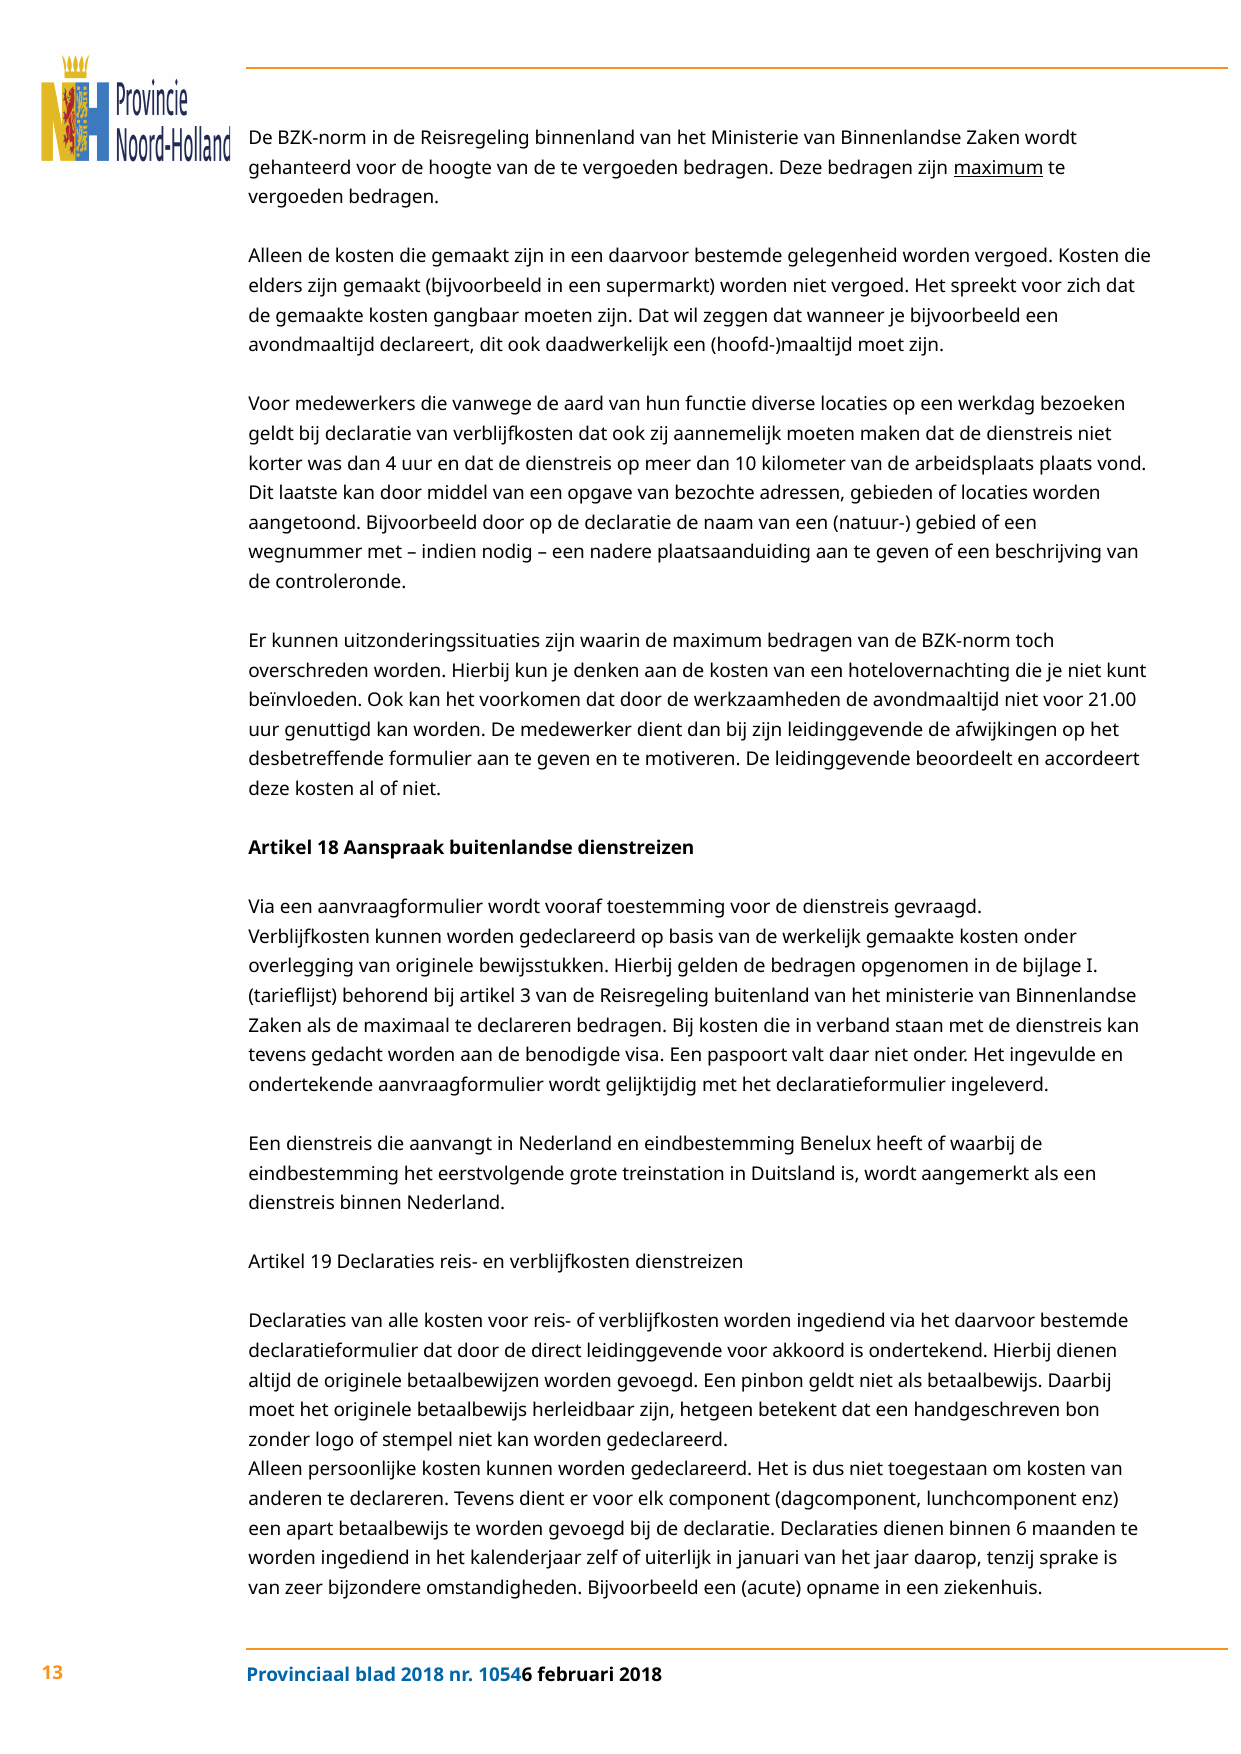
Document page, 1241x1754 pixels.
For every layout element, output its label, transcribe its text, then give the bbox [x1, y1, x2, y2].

picture [41, 47, 231, 172]
text Via een aanvraagformulier wordt vooraf toestemming voor de dienstreis gevraagd. [248, 893, 1152, 919]
text Alleen persoonlijke kosten kunnen worden gedeclareerd. Het is dus niet toegestaan om kosten van anderen te declareren. Tevens dient er voor elk component (dagcomponent, lunchcomponent enz) een apart betaalbewijs te worden gevoegd bij de declaratie. Declaraties dienen binnen 6 maanden te worden ingediend in het kalenderjaar zelf of uiterlijk in januari van het jaar daarop, tenzij sprake is van zeer bijzondere omstandigheden. Bijvoorbeeld een (acute) opname in een ziekenhuis. [248, 1456, 1152, 1600]
text De BZK-norm in de Reisregeling binnenland van het Ministerie van Binnenlandse Zaken wordt gehanteerd voor de hoogte van de te vergoeden bedragen. Deze bedragen zijn maximum te vergoeden bedragen. [248, 124, 1152, 209]
text overschreden worden. Hierbij kun je denken aan de kosten van een hotelovernachting die je niet kunt beïnvloeden. Ook kan het voorkomen dat door de werkzaamheden de avondmaaltijd niet voor 21.00 uur genuttigd kan worden. De medewerker dient dan bij zijn leidinggevende de afwijkingen op het desbetreffende formulier aan te geven en te motiveren. De leidinggevende beoordeelt en accordeert deze kosten al of niet. [248, 657, 1152, 801]
text Alleen de kosten die gemaakt zijn in een daarvoor bestemde gelegenheid worden vergoed. Kosten die elders zijn gemaakt (bijvoorbeeld in een supermarkt) worden niet vergoed. Het spreekt voor zich dat de gemaakte kosten gangbaar moeten zijn. Dat wil zeggen dat wanneer je bijvoorbeeld een avondmaaltijd declareert, dit ook daadwerkelijk een (hoofd-)maaltijd moet zijn. [248, 243, 1152, 357]
text Er kunnen uitzonderingssituaties zijn waarin de maximum bedragen van de BZK-norm toch [248, 627, 1152, 653]
text Artikel 19 Declaraties reis- en verblijfkosten dienstreizen [248, 1248, 1152, 1274]
text Een dienstreis die aanvangt in Nederland en eindbestemming Benelux heeft of waarbij de eindbestemming het eerstvolgende grote treinstation in Duitsland is, wordt aangemerkt als een dienstreis binnen Nederland. [248, 1130, 1152, 1215]
text Verblijfkosten kunnen worden gedeclareerd op basis van de werkelijk gemaakte kosten onder overlegging van originele bewijsstukken. Hierbij gelden de bedragen opgenomen in de bijlage I. (tarieflijst) behorend bij artikel 3 van de Reisregeling buitenland van het ministerie van Binnenlandse Zaken als de maximaal te declareren bedragen. Bij kosten die in verband staan met de dienstreis kan tevens gedacht worden aan de benodigde visa. Een paspoort valt daar niet onder. Het ingevulde en ondertekende aanvraagformulier wordt gelijktijdig met het declaratieformulier ingeleverd. [248, 923, 1152, 1097]
text Declaraties van alle kosten voor reis- of verblijfkosten worden ingediend via het daarvoor bestemde declaratieformulier dat door de direct leidinggevende voor akkoord is ondertekend. Hierbij dienen altijd de originele betaalbewijzen worden gevoegd. Een pinbon geldt niet als betaalbewijs. Daarbij moet het originele betaalbewijs herleidbaar zijn, hetgeen betekent dat een handgeschreven bon zonder logo of stempel niet kan worden gedeclareerd. [248, 1308, 1152, 1452]
text Voor medewerkers die vanwege de aard van hun functie diverse locaties op een werkdag bezoeken geldt bij declaratie van verblijfkosten dat ook zij aannemelijk moeten maken dat de dienstreis niet korter was dan 4 uur en dat de dienstreis op meer dan 10 kilometer van de arbeidsplaats plaats vond. Dit laatste kan door middel van een opgave van bezochte adressen, gebieden of locaties worden aangetoond. Bijvoorbeeld door op de declaratie de naam van een (natuur-) gebied of een wegnummer met – indien nodig – een nadere plaatsaanduiding aan te geven of een beschrijving van de controleronde. [248, 391, 1152, 594]
text Artikel 18 Aanspraak buitenlandse dienstreizen [248, 834, 1152, 860]
